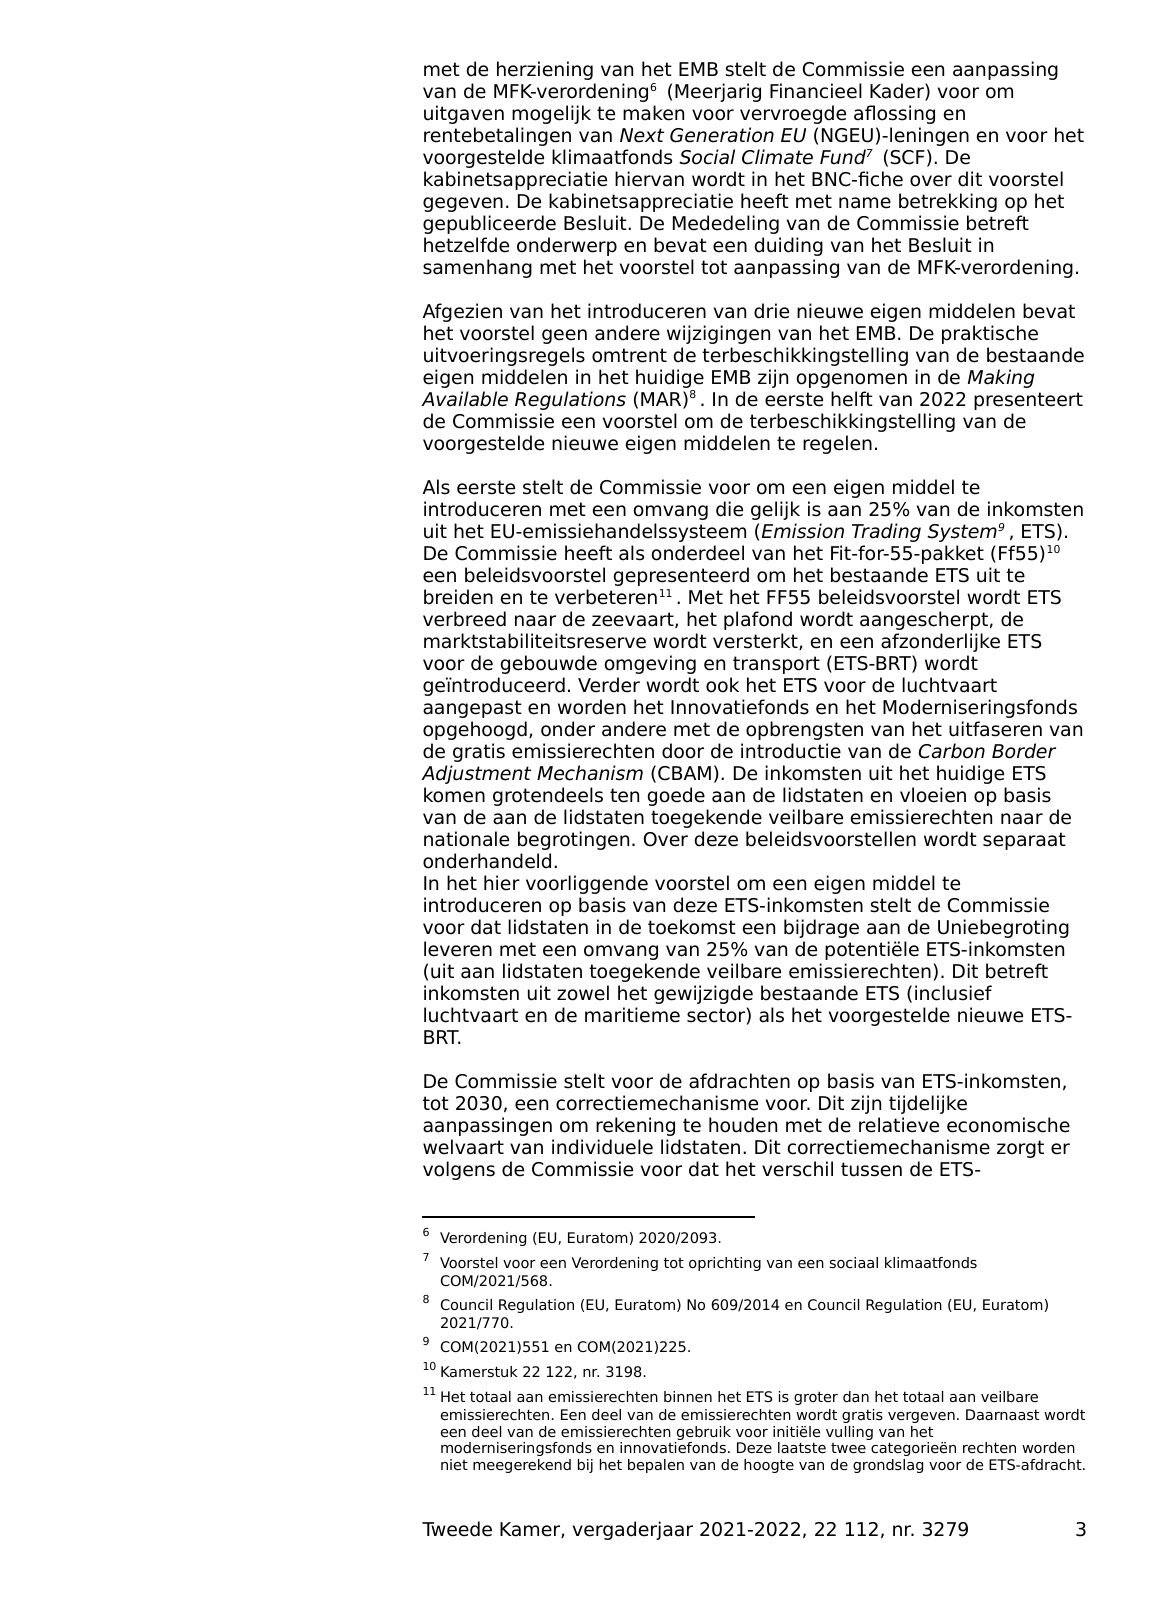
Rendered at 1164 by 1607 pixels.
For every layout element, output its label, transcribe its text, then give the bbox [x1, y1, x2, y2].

text Voorstel voor een Verordening tot oprichting van een sociaal klimaatfonds COM/2021/568. [422, 1251, 1087, 1290]
text Als eerste stelt de Commissie voor om een eigen middel te introduceren met een omvang die gelijk is aan 25% van de inkomsten uit het EU-emissiehandelssysteem (Emission Trading System, ETS). De Commissie heeft als onderdeel van het Fit-for-55-pakket (Ff55) een beleidsvoorstel gepresenteerd om het bestaande ETS uit te breiden en te verbeteren. Met het FF55 beleidsvoorstel wordt ETS verbreed naar de zeevaart, het plafond wordt aangescherpt, de marktstabiliteitsreserve wordt versterkt, en een afzonderlijke ETS voor de gebouwde omgeving en transport (ETS-BRT) wordt geïntroduceerd. Verder wordt ook het ETS voor de luchtvaart aangepast en worden het Innovatiefonds en het Moderniseringsfonds opgehoogd, onder andere met de opbrengsten van het uitfaseren van de gratis emissierechten door de introductie van de Carbon Border Adjustment Mechanism (CBAM). De inkomsten uit het huidige ETS komen grotendeels ten goede aan de lidstaten en vloeien op basis van de aan de lidstaten toegekende veilbare emissierechten naar de nationale begrotingen. Over deze beleidsvoorstellen wordt separaat onderhandeld. [422, 477, 1087, 873]
text met de herziening van het EMB stelt de Commissie een aanpassing van de MFK-verordening (Meerjarig Financieel Kader) voor om uitgaven mogelijk te maken voor vervroegde aflossing en rentebetalingen van Next Generation EU (NGEU)-leningen en voor het voorgestelde klimaatfonds Social Climate Fund (SCF). De kabinetsappreciatie hiervan wordt in het BNC-fiche over dit voorstel gegeven. De kabinetsappreciatie heeft met name betrekking op het gepubliceerde Besluit. De Mededeling van de Commissie betreft hetzelfde onderwerp en bevat een duiding van het Besluit in samenhang met het voorstel tot aanpassing van de MFK-verordening. [422, 59, 1087, 279]
text COM(2021)551 en COM(2021)225. [422, 1335, 1087, 1357]
text Het totaal aan emissierechten binnen het ETS is groter dan het totaal aan veilbare emissierechten. Een deel van de emissierechten wordt gratis vergeven. Daarnaast wordt een deel van de emissierechten gebruik voor initiële vulling van het moderniseringsfonds en innovatiefonds. Deze laatste twee categorieën rechten worden niet meegerekend bij het bepalen van de hoogte van de grondslag voor de ETS-afdracht. [422, 1385, 1087, 1474]
text Verordening (EU, Euratom) 2020/2093. [422, 1226, 1087, 1248]
text De Commissie stelt voor de afdrachten op basis van ETS-inkomsten, tot 2030, een correctiemechanisme voor. Dit zijn tijdelijke aanpassingen om rekening te houden met de relatieve economische welvaart van individuele lidstaten. Dit correctiemechanisme zorgt er volgens de Commissie voor dat het verschil tussen de ETS- [422, 1071, 1087, 1181]
text Kamerstuk 22 122, nr. 3198. [422, 1360, 1087, 1382]
text Afgezien van het introduceren van drie nieuwe eigen middelen bevat het voorstel geen andere wijzigingen van het EMB. De praktische uitvoeringsregels omtrent de terbeschikkingstelling van de bestaande eigen middelen in het huidige EMB zijn opgenomen in de Making Available Regulations (MAR). In de eerste helft van 2022 presenteert de Commissie een voorstel om de terbeschikkingstelling van de voorgestelde nieuwe eigen middelen te regelen. [422, 301, 1087, 455]
text In het hier voorliggende voorstel om een eigen middel te introduceren op basis van deze ETS-inkomsten stelt de Commissie voor dat lidstaten in de toekomst een bijdrage aan de Uniebegroting leveren met een omvang van 25% van de potentiële ETS-inkomsten (uit aan lidstaten toegekende veilbare emissierechten). Dit betreft inkomsten uit zowel het gewijzigde bestaande ETS (inclusief luchtvaart en de maritieme sector) als het voorgestelde nieuwe ETS-BRT. [422, 873, 1087, 1048]
text Council Regulation (EU, Euratom) No 609/2014 en Council Regulation (EU, Euratom) 2021/770. [422, 1293, 1087, 1332]
